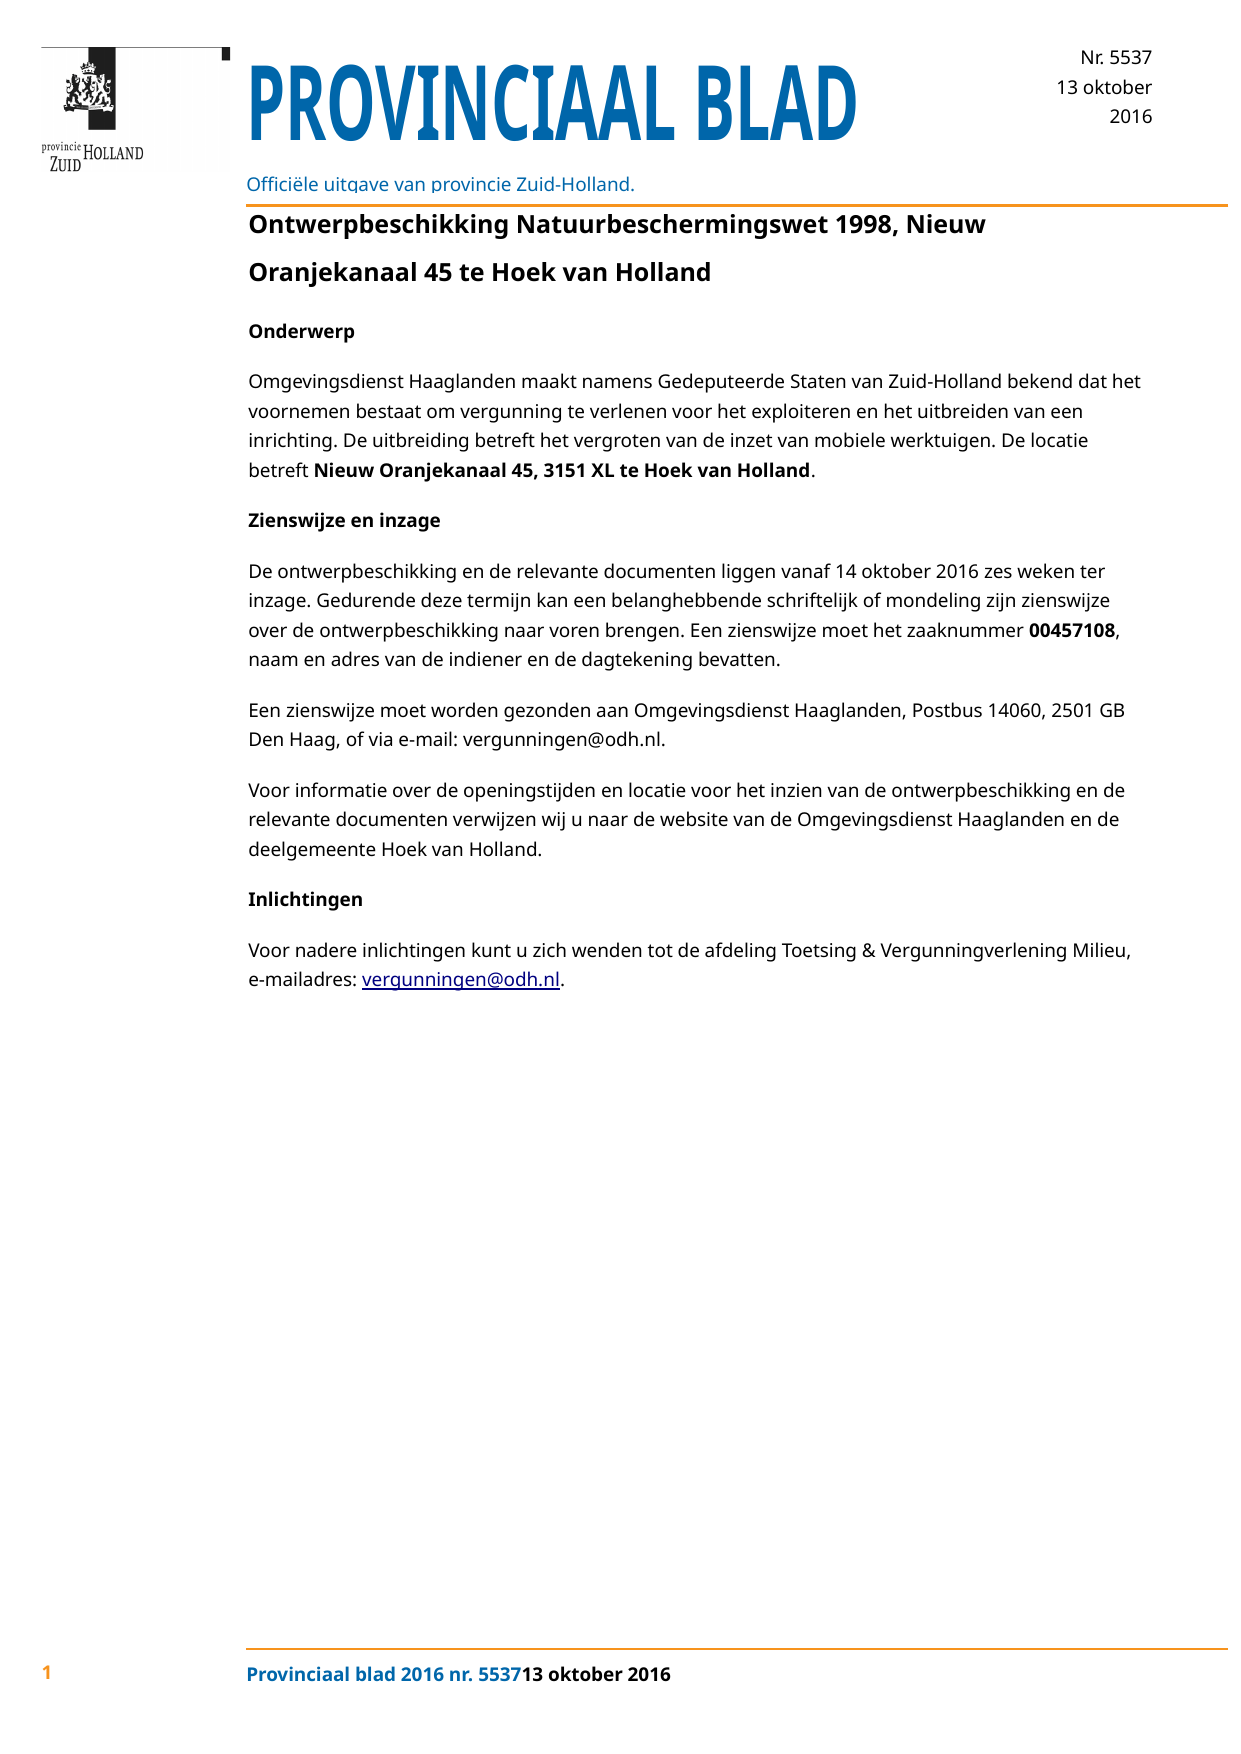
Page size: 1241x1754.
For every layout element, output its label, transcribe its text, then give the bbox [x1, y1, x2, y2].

text De ontwerpbeschikking en de relevante documenten liggen vanaf 14 oktober 2016 zes weken ter inzage. Gedurende deze termijn kan een belanghebbende schriftelijk of mondeling zijn zienswijze over de ontwerpbeschikking naar voren brengen. Een zienswijze moet het zaaknummer 00457108, naam en adres van de indiener en de dagtekening bevatten. [248, 558, 1152, 672]
text Voor nadere inlichtingen kunt u zich wenden tot de afdeling Toetsing & Vergunningverlening Milieu, e-mailadres: vergunningen@odh.nl. [248, 937, 1152, 992]
text Omgevingsdienst Haaglanden maakt namens Gedeputeerde Staten van Zuid-Holland bekend dat het voornemen bestaat om vergunning te verlenen voor het exploiteren en het uitbreiden van een inrichting. De uitbreiding betreft het vergroten van de inzet van mobiele werktuigen. De locatie betreft Nieuw Oranjekanaal 45, 3151 XL te Hoek van Holland. [248, 368, 1152, 483]
text Inlichtingen [248, 887, 1152, 912]
text Een zienswijze moet worden gezonden aan Omgevingsdienst Haaglanden, Postbus 14060, 2501 GB Den Haag, of via e-mail: vergunningen@odh.nl. [248, 697, 1152, 752]
text Voor informatie over de openingstijden en locatie voor het inzien van de ontwerpbeschikking en de relevante documenten verwijzen wij u naar de website van de Omgevingsdienst Haaglanden en de deelgemeente Hoek van Holland. [248, 777, 1152, 862]
picture [41, 47, 231, 172]
text Onderwerp [248, 318, 1152, 344]
text Ontwerpbeschikking Natuurbeschermingswet 1998, Nieuw Oranjekanaal 45 te Hoek van Holland [248, 207, 1152, 288]
text Zienswijze en inzage [248, 507, 1152, 533]
